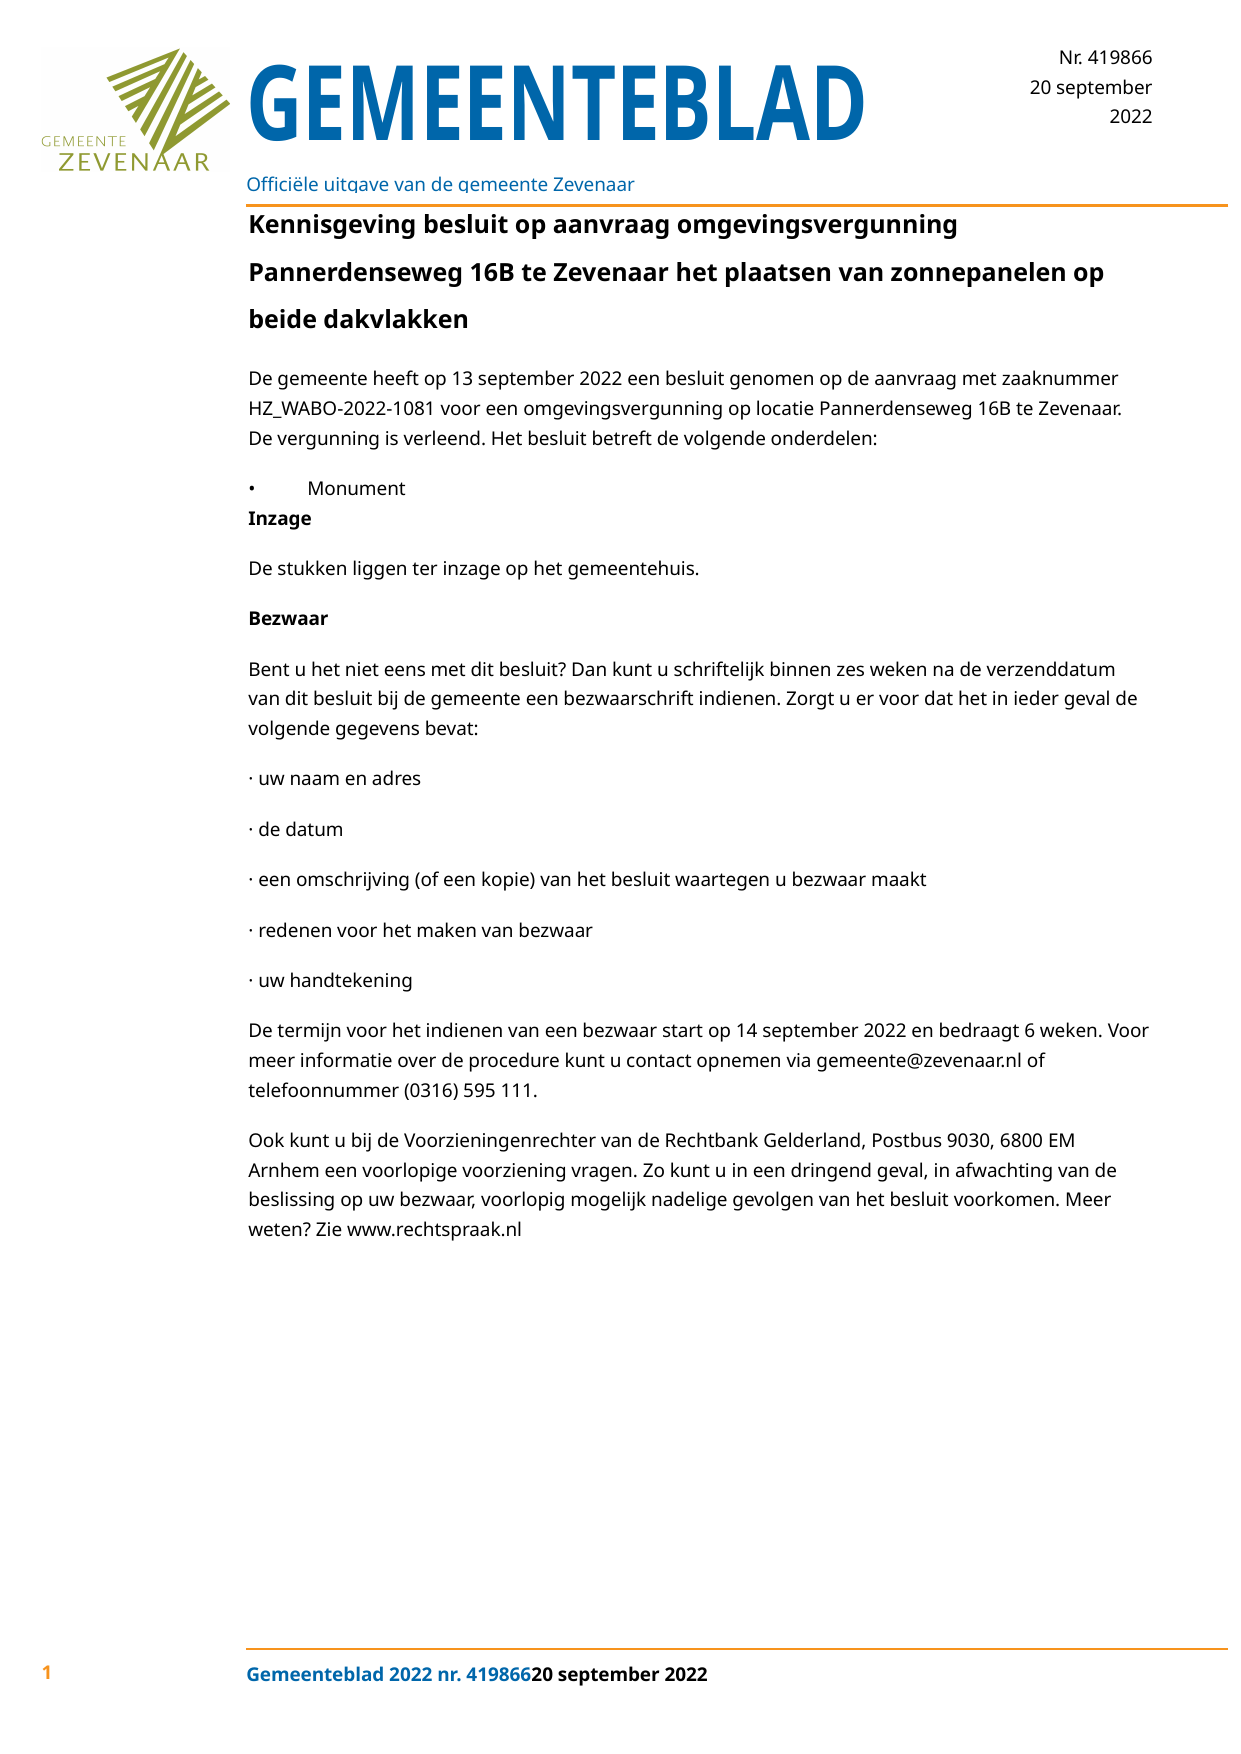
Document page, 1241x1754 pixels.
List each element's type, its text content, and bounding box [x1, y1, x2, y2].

text · uw handtekening [248, 967, 1152, 993]
text De gemeente heeft op 13 september 2022 een besluit genomen op de aanvraag met zaaknummer HZ_WABO-2022-1081 voor een omgevingsvergunning op locatie Pannerdenseweg 16B te Zevenaar. De vergunning is verleend. Het besluit betreft de volgende onderdelen: [248, 366, 1152, 450]
text De stukken liggen ter inzage op het gemeentehuis. [248, 555, 1152, 581]
text Bezwaar [248, 606, 1152, 631]
text De termijn voor het indienen van een bezwaar start op 14 september 2022 en bedraagt 6 weken. Voor meer informatie over de procedure kunt u contact opnemen via gemeente@zevenaar.nl of telefoonnummer (0316) 595 111. [248, 1018, 1152, 1102]
text Inzage [248, 505, 1152, 530]
picture [41, 47, 231, 172]
text Kennisgeving besluit op aanvraag omgevingsvergunning Pannerdenseweg 16B te Zevenaar het plaatsen van zonnepanelen op beide dakvlakken [248, 207, 1152, 336]
text · redenen voor het maken van bezwaar [248, 917, 1152, 942]
text · de datum [248, 816, 1152, 842]
text · uw naam en adres [248, 766, 1152, 791]
list Monument [248, 475, 1152, 501]
text · een omschrijving (of een kopie) van het besluit waartegen u bezwaar maakt [248, 866, 1152, 892]
text Ook kunt u bij de Voorzieningenrechter van de Rechtbank Gelderland, Postbus 9030, 6800 EM Arnhem een voorlopige voorziening vragen. Zo kunt u in een dringend geval, in afwachting van de beslissing op uw bezwaar, voorlopig mogelijk nadelige gevolgen van het besluit voorkomen. Meer weten? Zie www.rechtspraak.nl [248, 1127, 1152, 1242]
text Bent u het niet eens met dit besluit? Dan kunt u schriftelijk binnen zes weken na de verzenddatum van dit besluit bij de gemeente een bezwaarschrift indienen. Zorgt u er voor dat het in ieder geval de volgende gegevens bevat: [248, 656, 1152, 741]
